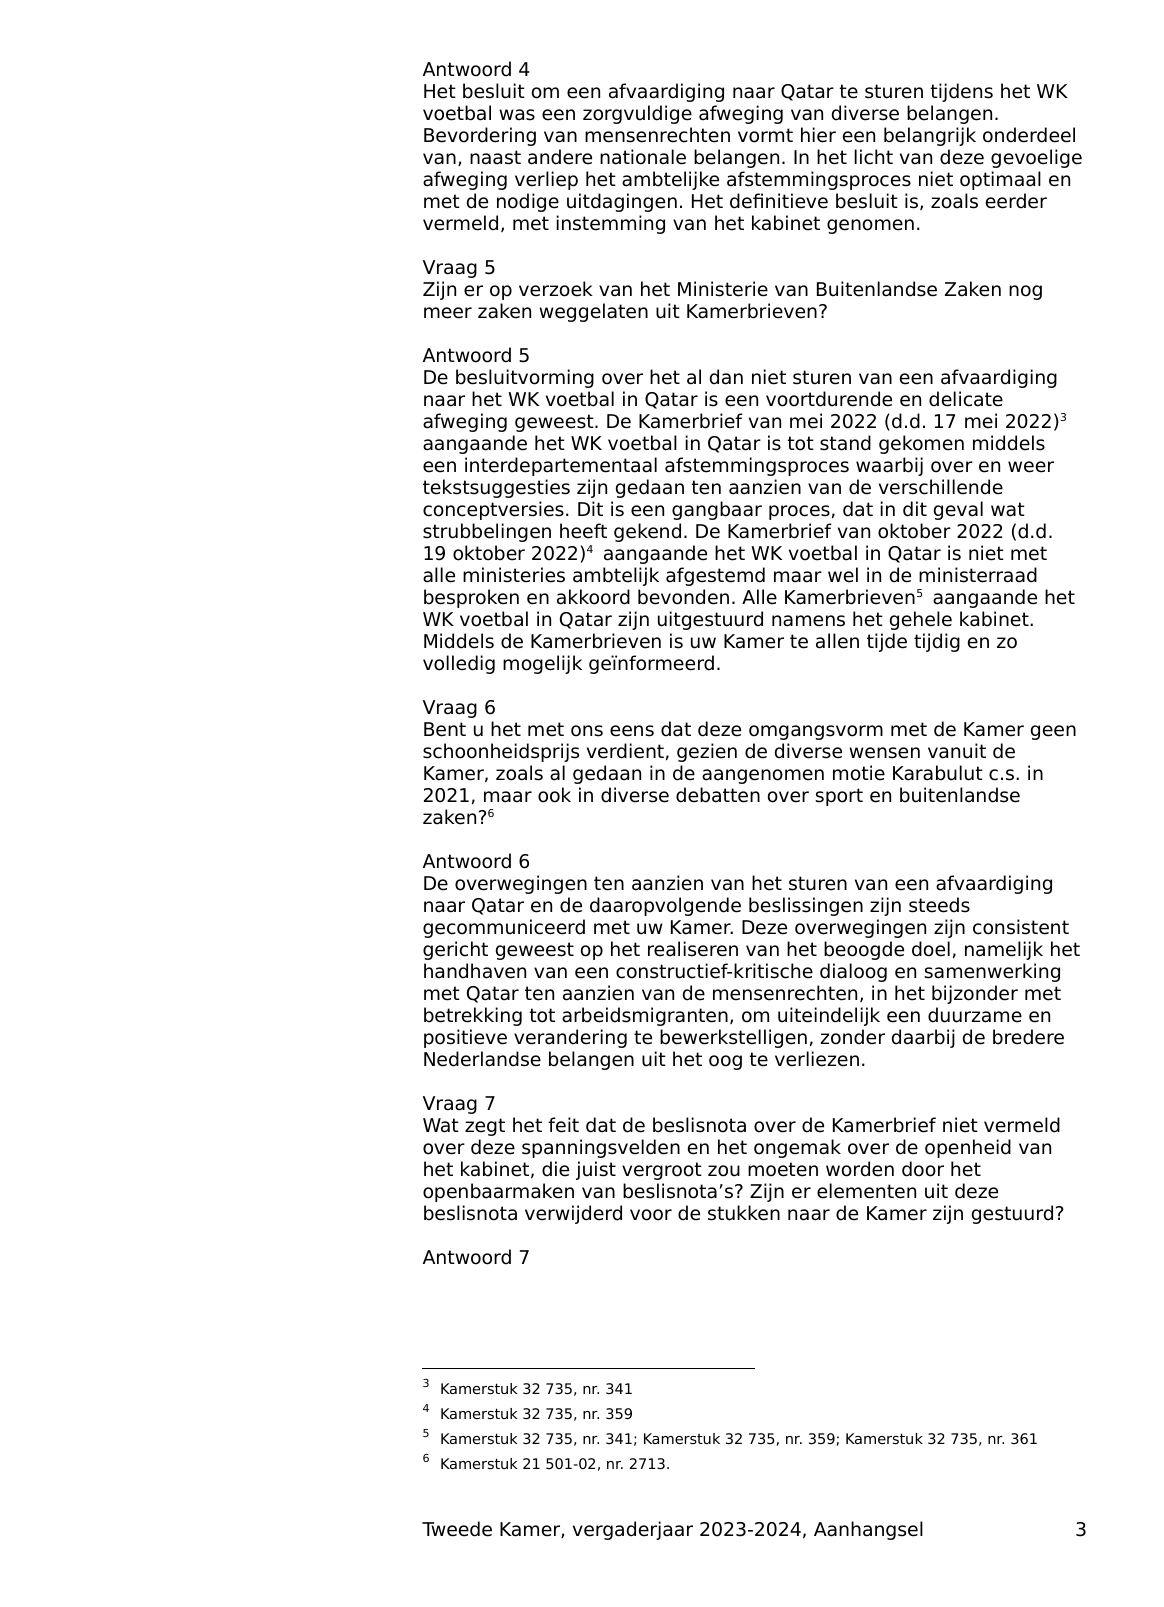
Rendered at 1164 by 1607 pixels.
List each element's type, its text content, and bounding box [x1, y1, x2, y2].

text Vraag 7 [422, 1093, 1087, 1115]
text Zijn er op verzoek van het Ministerie van Buitenlandse Zaken nog meer zaken weggelaten uit Kamerbrieven? [422, 279, 1087, 323]
text Antwoord 4 [422, 59, 1087, 81]
text Vraag 6 [422, 697, 1087, 719]
text Antwoord 5 [422, 345, 1087, 367]
text Wat zegt het feit dat de beslisnota over de Kamerbrief niet vermeld over deze spanningsvelden en het ongemak over de openheid van het kabinet, die juist vergroot zou moeten worden door het openbaarmaken van beslisnota’s? Zijn er elementen uit deze beslisnota verwijderd voor de stukken naar de Kamer zijn gestuurd? [422, 1115, 1087, 1225]
text Vraag 5 [422, 257, 1087, 279]
text De besluitvorming over het al dan niet sturen van een afvaardiging naar het WK voetbal in Qatar is een voortdurende en delicate afweging geweest. De Kamerbrief van mei 2022 (d.d. 17 mei 2022) aangaande het WK voetbal in Qatar is tot stand gekomen middels een interdepartementaal afstemmingsproces waarbij over en weer tekstsuggesties zijn gedaan ten aanzien van de verschillende conceptversies. Dit is een gangbaar proces, dat in dit geval wat strubbelingen heeft gekend. De Kamerbrief van oktober 2022 (d.d. 19 oktober 2022) aangaande het WK voetbal in Qatar is niet met alle ministeries ambtelijk afgestemd maar wel in de ministerraad besproken en akkoord bevonden. Alle Kamerbrieven aangaande het WK voetbal in Qatar zijn uitgestuurd namens het gehele kabinet. Middels de Kamerbrieven is uw Kamer te allen tijde tijdig en zo volledig mogelijk geïnformeerd. [422, 367, 1087, 675]
text De overwegingen ten aanzien van het sturen van een afvaardiging naar Qatar en de daaropvolgende beslissingen zijn steeds gecommuniceerd met uw Kamer. Deze overwegingen zijn consistent gericht geweest op het realiseren van het beoogde doel, namelijk het handhaven van een constructief-kritische dialoog en samenwerking met Qatar ten aanzien van de mensenrechten, in het bijzonder met betrekking tot arbeidsmigranten, om uiteindelijk een duurzame en positieve verandering te bewerkstelligen, zonder daarbij de bredere Nederlandse belangen uit het oog te verliezen. [422, 873, 1087, 1071]
text Antwoord 7 [422, 1247, 1087, 1269]
text Antwoord 6 [422, 851, 1087, 873]
text Kamerstuk 32 735, nr. 341 [422, 1377, 1087, 1399]
text Bent u het met ons eens dat deze omgangsvorm met de Kamer geen schoonheidsprijs verdient, gezien de diverse wensen vanuit de Kamer, zoals al gedaan in de aangenomen motie Karabulut c.s. in 2021, maar ook in diverse debatten over sport en buitenlandse zaken? [422, 719, 1087, 829]
text Kamerstuk 32 735, nr. 341; Kamerstuk 32 735, nr. 359; Kamerstuk 32 735, nr. 361 [422, 1427, 1087, 1449]
text Kamerstuk 32 735, nr. 359 [422, 1402, 1087, 1424]
text Het besluit om een afvaardiging naar Qatar te sturen tijdens het WK voetbal was een zorgvuldige afweging van diverse belangen. Bevordering van mensenrechten vormt hier een belangrijk onderdeel van, naast andere nationale belangen. In het licht van deze gevoelige afweging verliep het ambtelijke afstemmingsproces niet optimaal en met de nodige uitdagingen. Het definitieve besluit is, zoals eerder vermeld, met instemming van het kabinet genomen. [422, 81, 1087, 235]
text Kamerstuk 21 501-02, nr. 2713. [422, 1452, 1087, 1474]
